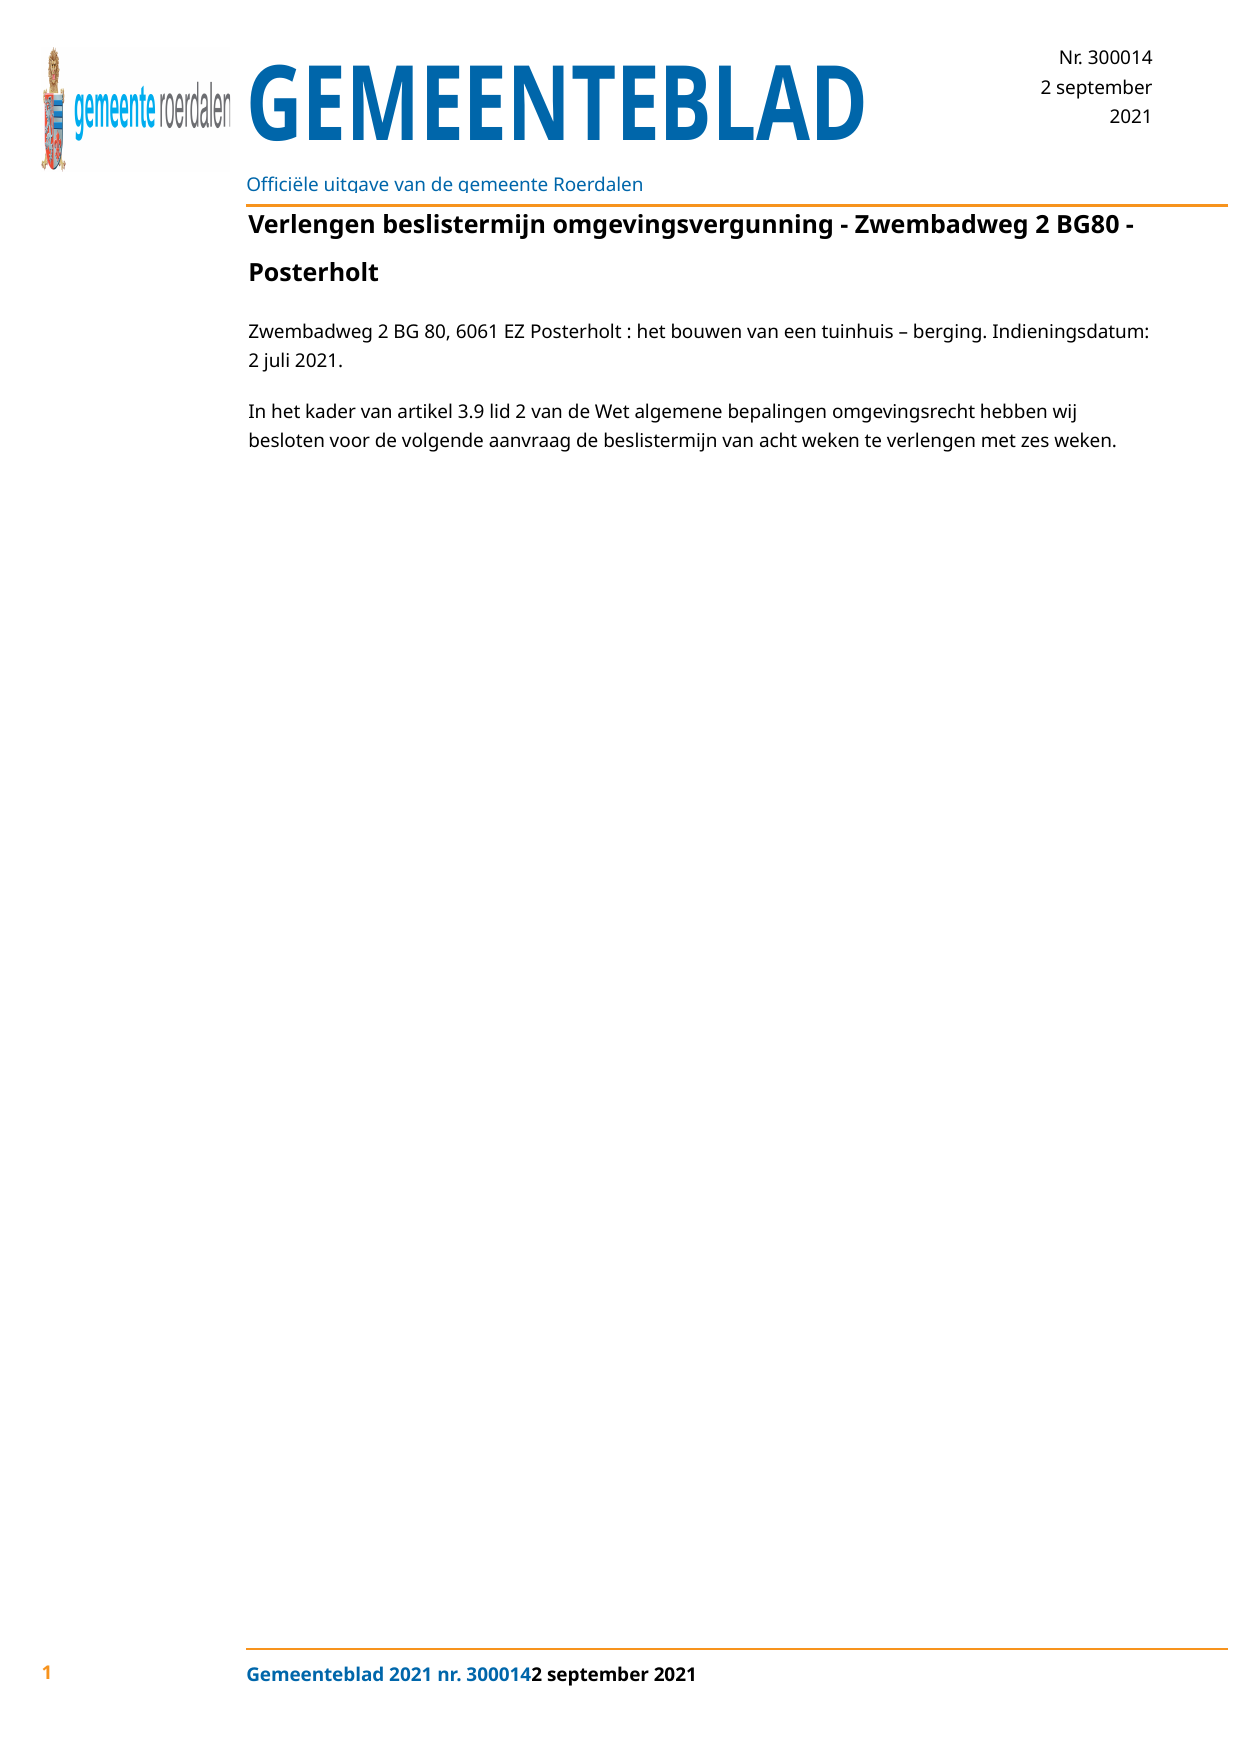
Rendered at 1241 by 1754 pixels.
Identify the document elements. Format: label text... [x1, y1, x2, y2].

text Zwembadweg 2 BG 80, 6061 EZ Posterholt : het bouwen van een tuinhuis – berging. Indieningsdatum: 2 juli 2021. [248, 318, 1152, 373]
text In het kader van artikel 3.9 lid 2 van de Wet algemene bepalingen omgevingsrecht hebben wij besloten voor de volgende aanvraag de beslistermijn van acht weken te verlengen met zes weken. [248, 398, 1152, 453]
text Verlengen beslistermijn omgevingsvergunning - Zwembadweg 2 BG80 - Posterholt [248, 207, 1152, 288]
picture [41, 47, 231, 172]
